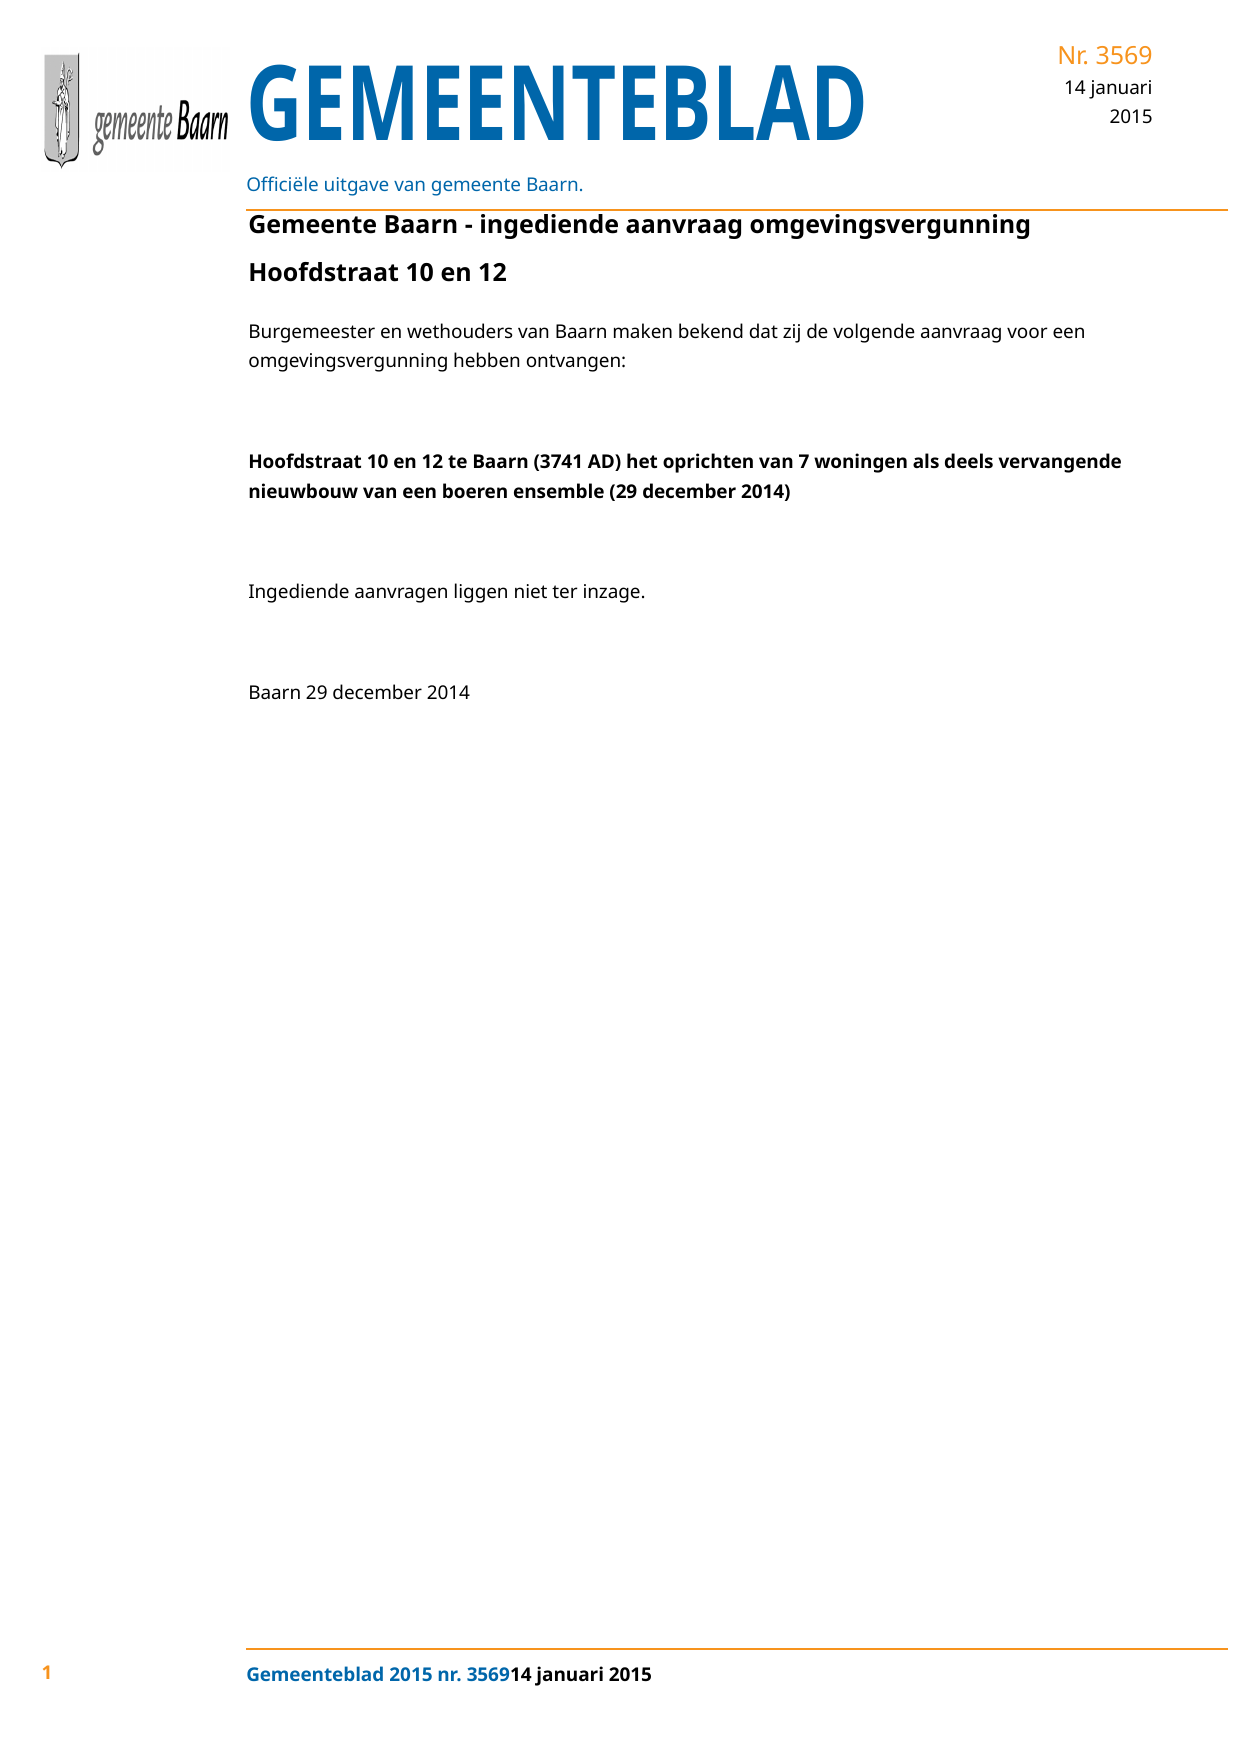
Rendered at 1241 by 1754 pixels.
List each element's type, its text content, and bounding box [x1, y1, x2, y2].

text Gemeente Baarn - ingediende aanvraag omgevingsvergunning Hoofdstraat 10 en 12 [248, 211, 1152, 288]
text Hoofdstraat 10 en 12 te Baarn (3741 AD) het oprichten van 7 woningen als deels vervangende nieuwbouw van een boeren ensemble (29 december 2014) [248, 448, 1152, 504]
text Baarn 29 december 2014 [248, 679, 1152, 705]
picture [41, 47, 231, 172]
text Ingediende aanvragen liggen niet ter inzage. [248, 579, 1152, 604]
text Burgemeester en wethouders van Baarn maken bekend dat zij de volgende aanvraag voor een omgevingsvergunning hebben ontvangen: [248, 318, 1152, 373]
